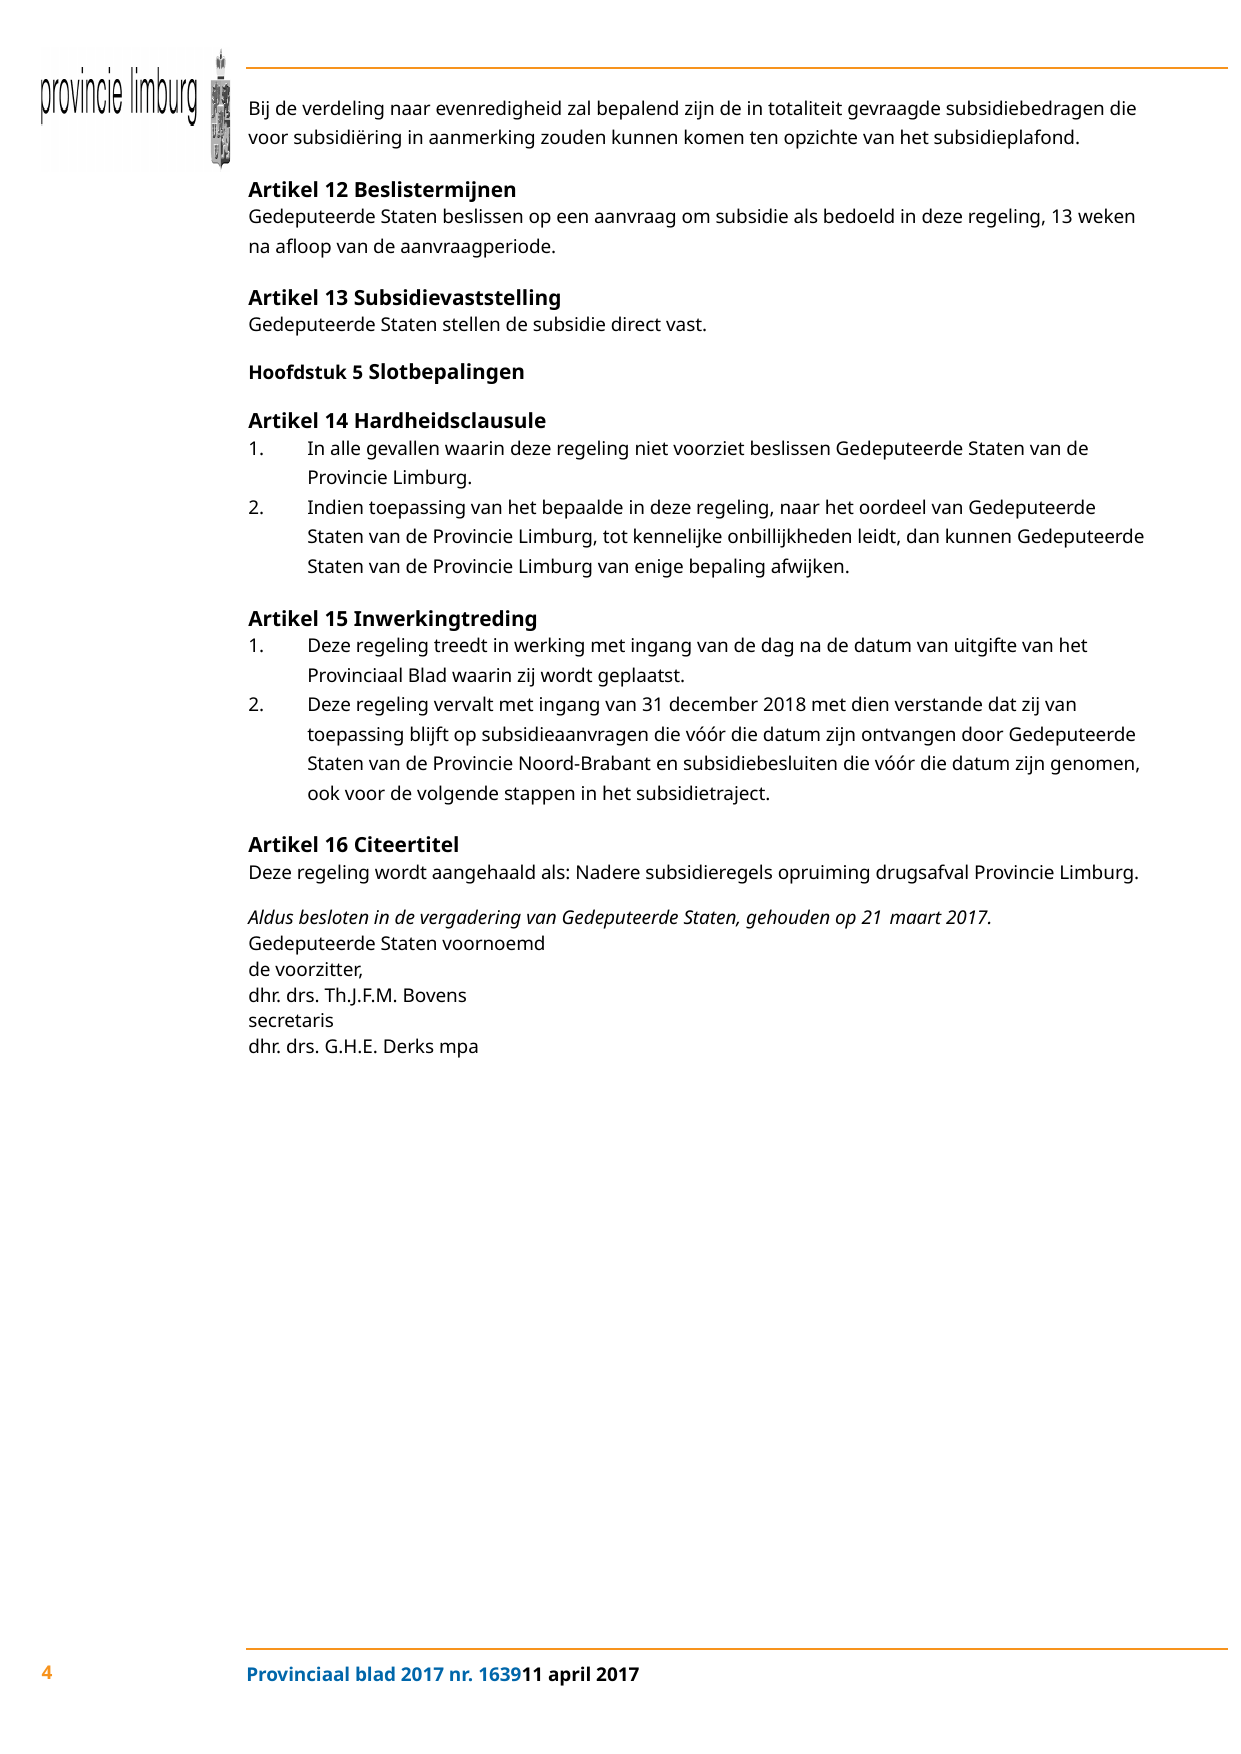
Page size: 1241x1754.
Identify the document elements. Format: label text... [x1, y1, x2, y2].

picture [41, 47, 231, 172]
list Indien toepassing van het bepaalde in deze regeling, naar het oordeel van Gedeputeerde Staten van de Provincie Limburg, tot kennelijke onbillijkheden leidt, dan kunnen Gedeputeerde Staten van de Provincie Limburg van enige bepaling afwijken. [248, 494, 1152, 579]
text dhr. drs. G.H.E. Derks mpa [248, 1033, 1152, 1059]
list In alle gevallen waarin deze regeling niet voorziet beslissen Gedeputeerde Staten van de Provincie Limburg. [248, 435, 1152, 490]
text Artikel 13 Subsidievaststelling [248, 283, 1152, 312]
text dhr. drs. Th.J.F.M. Bovens [248, 982, 1152, 1007]
text Artikel 16 Citeertitel [248, 831, 1152, 859]
text Gedeputeerde Staten voornoemd [248, 930, 1152, 956]
text secretaris [248, 1007, 1152, 1033]
text Aldus besloten in de vergadering van Gedeputeerde Staten, gehouden op 21 maart 2017. [248, 904, 1152, 930]
text Artikel 12 Beslistermijnen [248, 175, 1152, 203]
text Deze regeling wordt aangehaald als: Nadere subsidieregels opruiming drugsafval Provincie Limburg. [248, 859, 1152, 885]
text Gedeputeerde Staten beslissen op een aanvraag om subsidie als bedoeld in deze regeling, 13 weken na afloop van de aanvraagperiode. [248, 203, 1152, 258]
text Artikel 15 Inwerkingtreding [248, 604, 1152, 632]
text Hoofdstuk 5 Slotbepalingen [248, 357, 1152, 386]
text Artikel 14 Hardheidsclausule [248, 407, 1152, 435]
text de voorzitter, [248, 956, 1152, 982]
list Deze regeling vervalt met ingang van 31 december 2018 met dien verstande dat zij van toepassing blijft op subsidieaanvragen die vóór die datum zijn ontvangen door Gedeputeerde Staten van de Provincie Noord-Brabant en subsidiebesluiten die vóór die datum zijn genomen, ook voor de volgende stappen in het subsidietraject. [248, 691, 1152, 806]
text Bij de verdeling naar evenredigheid zal bepalend zijn de in totaliteit gevraagde subsidiebedragen die voor subsidiëring in aanmerking zouden kunnen komen ten opzichte van het subsidieplafond. [248, 95, 1152, 150]
text Gedeputeerde Staten stellen de subsidie direct vast. [248, 312, 1152, 337]
list Deze regeling treedt in werking met ingang van de dag na de datum van uitgifte van het Provinciaal Blad waarin zij wordt geplaatst. [248, 632, 1152, 687]
